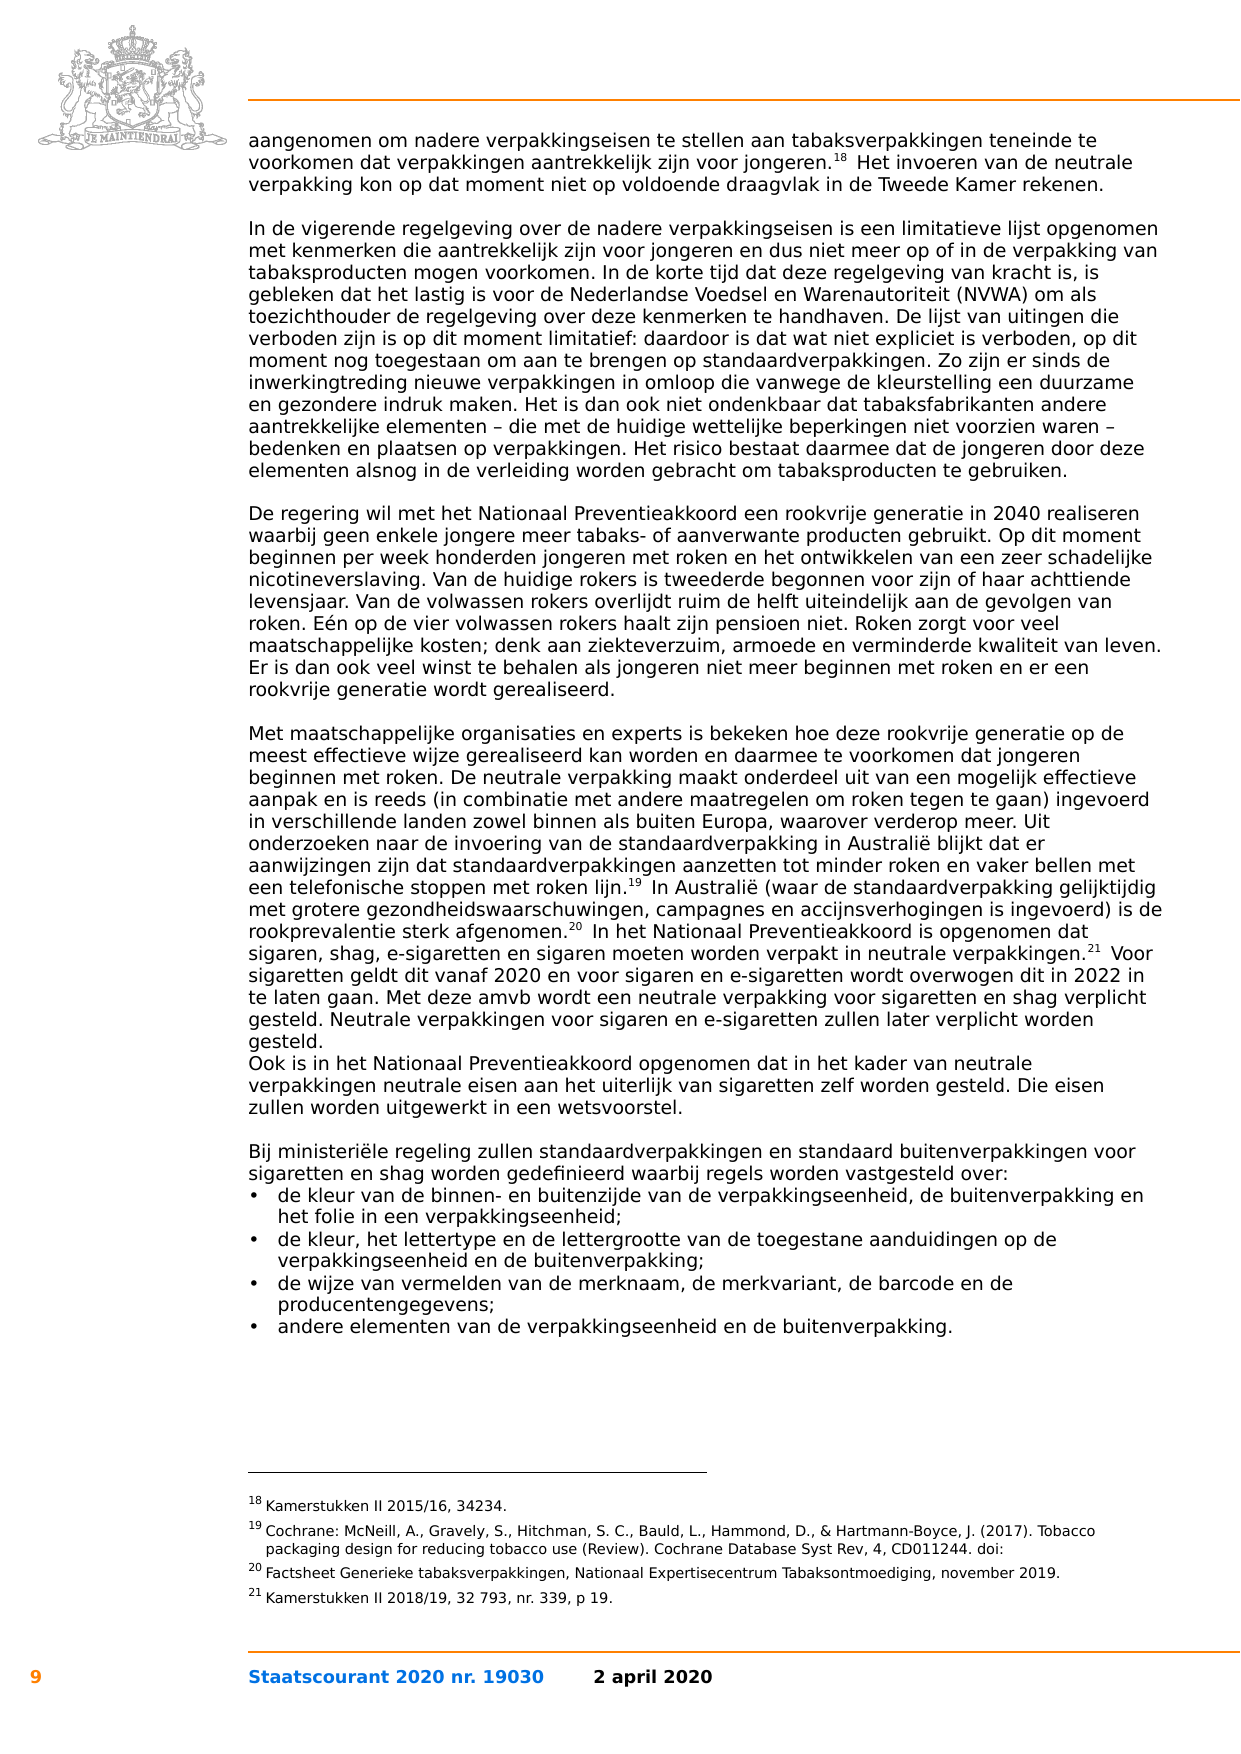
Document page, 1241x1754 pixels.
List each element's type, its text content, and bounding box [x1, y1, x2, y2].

text In de vigerende regelgeving over de nadere verpakkingseisen is een limitatieve lijst opgenomen met kenmerken die aantrekkelijk zijn voor jongeren en dus niet meer op of in de verpakking van tabaksproducten mogen voorkomen. In de korte tijd dat deze regelgeving van kracht is, is gebleken dat het lastig is voor de Nederlandse Voedsel en Warenautoriteit (NVWA) om als toezichthouder de regelgeving over deze kenmerken te handhaven. De lijst van uitingen die verboden zijn is op dit moment limitatief: daardoor is dat wat niet expliciet is verboden, op dit moment nog toegestaan om aan te brengen op standaardverpakkingen. Zo zijn er sinds de inwerkingtreding nieuwe verpakkingen in omloop die vanwege de kleurstelling een duurzame en gezondere indruk maken. Het is dan ook niet ondenkbaar dat tabaksfabrikanten andere aantrekkelijke elementen – die met de huidige wettelijke beperkingen niet voorzien waren – bedenken en plaatsen op verpakkingen. Het risico bestaat daarmee dat de jongeren door deze elementen alsnog in de verleiding worden gebracht om tabaksproducten te gebruiken. [248, 218, 1163, 481]
picture [38, 25, 227, 150]
text • de kleur van de binnen- en buitenzijde van de verpakkingseenheid, de buitenverpakking en het folie in een verpakkingseenheid; [248, 1184, 1163, 1228]
text • de kleur, het lettertype en de lettergrootte van de toegestane aanduidingen op de verpakkingseenheid en de buitenverpakking; [248, 1228, 1163, 1272]
text Bij ministeriële regeling zullen standaardverpakkingen en standaard buitenverpakkingen voor sigaretten en shag worden gedefinieerd waarbij regels worden vastgesteld over: [248, 1141, 1163, 1184]
text Met maatschappelijke organisaties en experts is bekeken hoe deze rookvrije generatie op de meest effectieve wijze gerealiseerd kan worden en daarmee te voorkomen dat jongeren beginnen met roken. De neutrale verpakking maakt onderdeel uit van een mogelijk effectieve aanpak en is reeds (in combinatie met andere maatregelen om roken tegen te gaan) ingevoerd in verschillende landen zowel binnen als buiten Europa, waarover verderop meer. Uit onderzoeken naar de invoering van de standaardverpakking in Australië blijkt dat er aanwijzingen zijn dat standaardverpakkingen aanzetten tot minder roken en vaker bellen met een telefonische stoppen met roken lijn. In Australië (waar de standaardverpakking gelijktijdig met grotere gezondheidswaarschuwingen, campagnes en accijnsverhogingen is ingevoerd) is de rookprevalentie sterk afgenomen. In het Nationaal Preventieakkoord is opgenomen dat sigaren, shag, e-sigaretten en sigaren moeten worden verpakt in neutrale verpakkingen. Voor sigaretten geldt dit vanaf 2020 en voor sigaren en e-sigaretten wordt overwogen dit in 2022 in te laten gaan. Met deze amvb wordt een neutrale verpakking voor sigaretten en shag verplicht gesteld. Neutrale verpakkingen voor sigaren en e-sigaretten zullen later verplicht worden gesteld. [248, 723, 1163, 1053]
text Ook is in het Nationaal Preventieakkoord opgenomen dat in het kader van neutrale verpakkingen neutrale eisen aan het uiterlijk van sigaretten zelf worden gesteld. Die eisen zullen worden uitgewerkt in een wetsvoorstel. [248, 1053, 1163, 1119]
text Factsheet Generieke tabaksverpakkingen, Nationaal Expertisecentrum Tabaksontmoediging, november 2019. [248, 1561, 1163, 1583]
text • andere elementen van de verpakkingseenheid en de buitenverpakking. [248, 1316, 1163, 1338]
text De regering wil met het Nationaal Preventieakkoord een rookvrije generatie in 2040 realiseren waarbij geen enkele jongere meer tabaks- of aanverwante producten gebruikt. Op dit moment beginnen per week honderden jongeren met roken en het ontwikkelen van een zeer schadelijke nicotineverslaving. Van de huidige rokers is tweederde begonnen voor zijn of haar achttiende levensjaar. Van de volwassen rokers overlijdt ruim de helft uiteindelijk aan de gevolgen van roken. Eén op de vier volwassen rokers haalt zijn pensioen niet. Roken zorgt voor veel maatschappelijke kosten; denk aan ziekteverzuim, armoede en verminderde kwaliteit van leven. Er is dan ook veel winst te behalen als jongeren niet meer beginnen met roken en er een rookvrije generatie wordt gerealiseerd. [248, 503, 1163, 701]
text • de wijze van vermelden van de merknaam, de merkvariant, de barcode en de producentengegevens; [248, 1272, 1163, 1316]
text Kamerstukken II 2015/16, 34234. [248, 1494, 1163, 1516]
text aangenomen om nadere verpakkingseisen te stellen aan tabaksverpakkingen teneinde te voorkomen dat verpakkingen aantrekkelijk zijn voor jongeren. Het invoeren van de neutrale verpakking kon op dat moment niet op voldoende draagvlak in de Tweede Kamer rekenen. [248, 130, 1163, 196]
text Kamerstukken II 2018/19, 32 793, nr. 339, p 19. [248, 1586, 1163, 1608]
text Cochrane: McNeill, A., Gravely, S., Hitchman, S. C., Bauld, L., Hammond, D., & Hartmann-Boyce, J. (2017). Tobacco packaging design for reducing tobacco use (Review). Cochrane Database Syst Rev, 4, CD011244. doi: [248, 1519, 1163, 1558]
